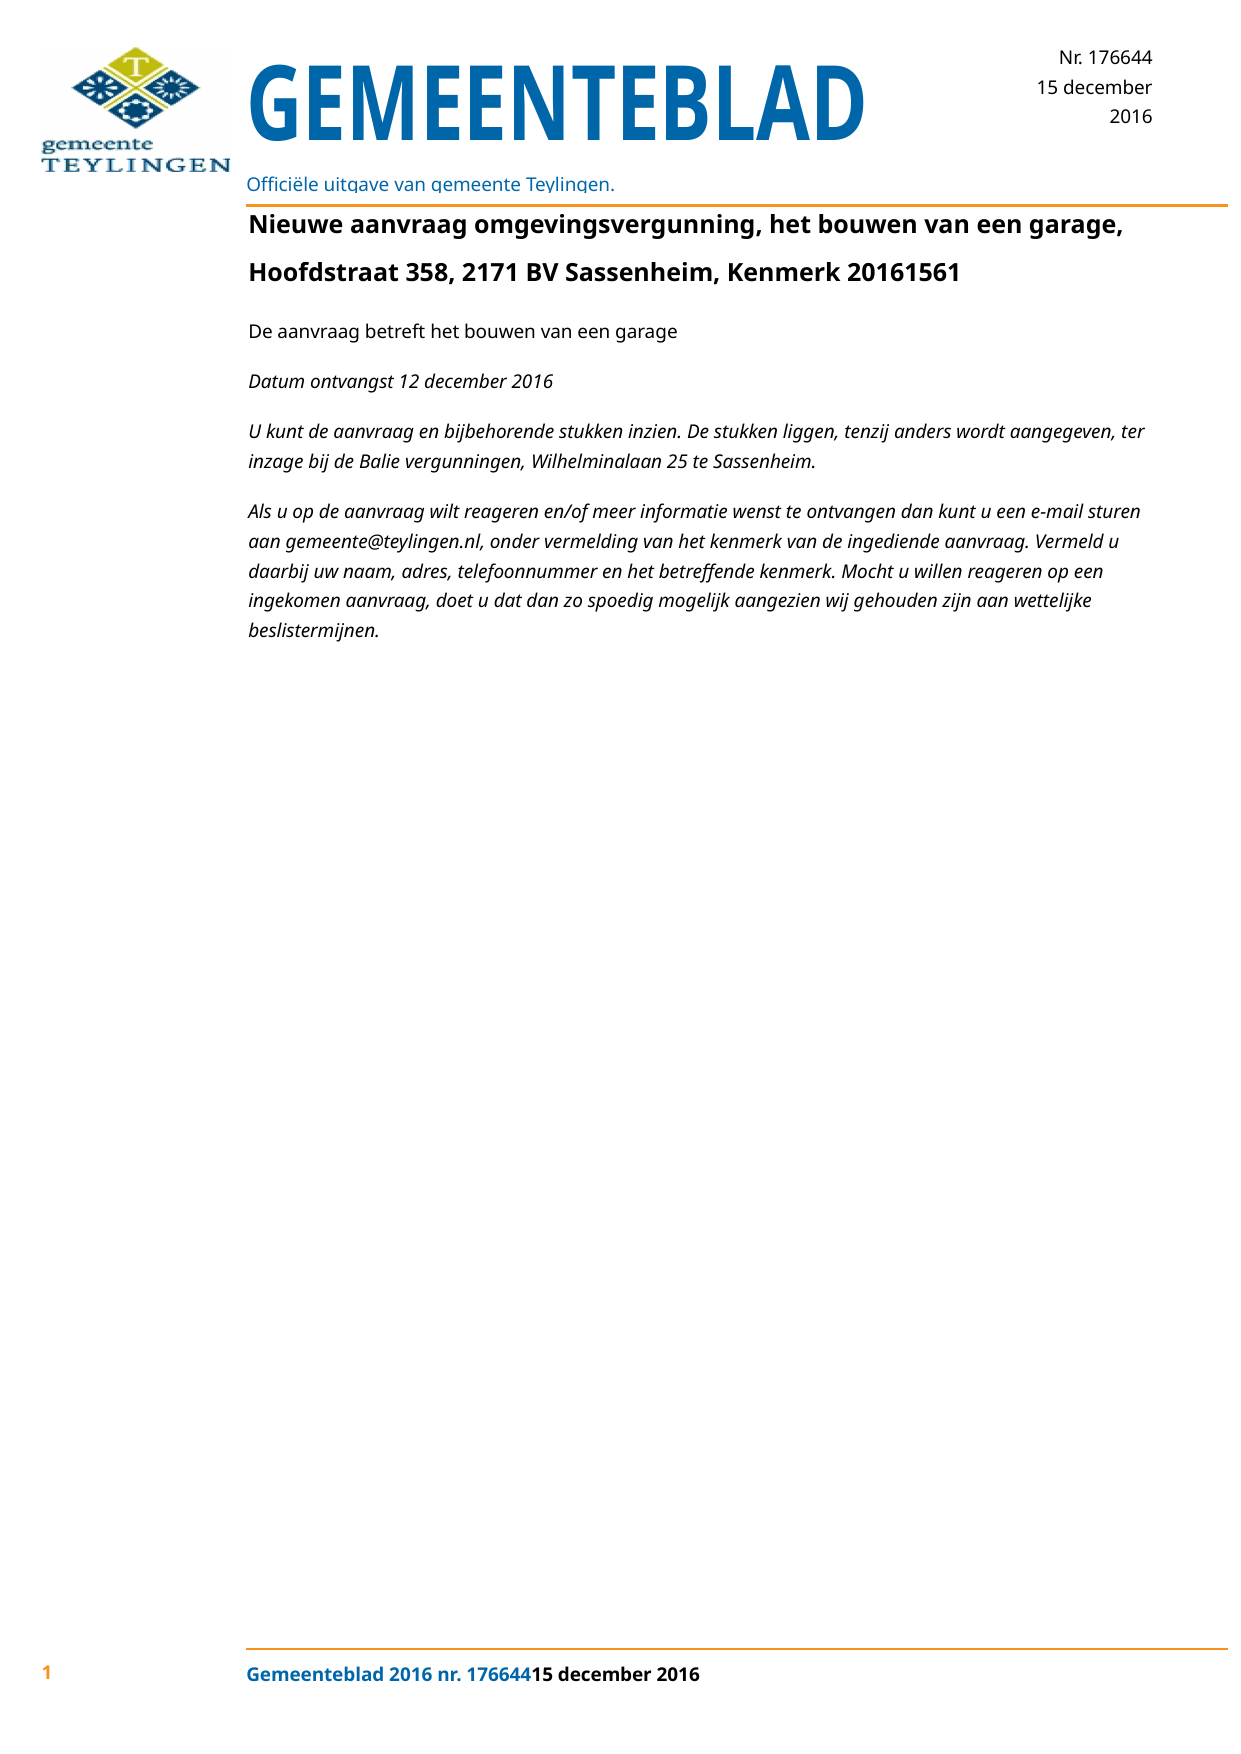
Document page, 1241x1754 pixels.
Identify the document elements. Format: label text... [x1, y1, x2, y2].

text Als u op de aanvraag wilt reageren en/of meer informatie wenst te ontvangen dan kunt u een e-mail sturen aan gemeente@teylingen.nl, onder vermelding van het kenmerk van de ingediende aanvraag. Vermeld u daarbij uw naam, adres, telefoonnummer en het betreffende kenmerk. Mocht u willen reageren op een ingekomen aanvraag, doet u dat dan zo spoedig mogelijk aangezien wij gehouden zijn aan wettelijke beslistermijnen. [248, 499, 1152, 643]
text Nieuwe aanvraag omgevingsvergunning, het bouwen van een garage, Hoofdstraat 358, 2171 BV Sassenheim, Kenmerk 20161561 [248, 207, 1152, 288]
picture [41, 47, 231, 172]
text U kunt de aanvraag en bijbehorende stukken inzien. De stukken liggen, tenzij anders wordt aangegeven, ter inzage bij de Balie vergunningen, Wilhelminalaan 25 te Sassenheim. [248, 419, 1152, 474]
text Datum ontvangst 12 december 2016 [248, 368, 1152, 394]
text De aanvraag betreft het bouwen van een garage [248, 318, 1152, 344]
